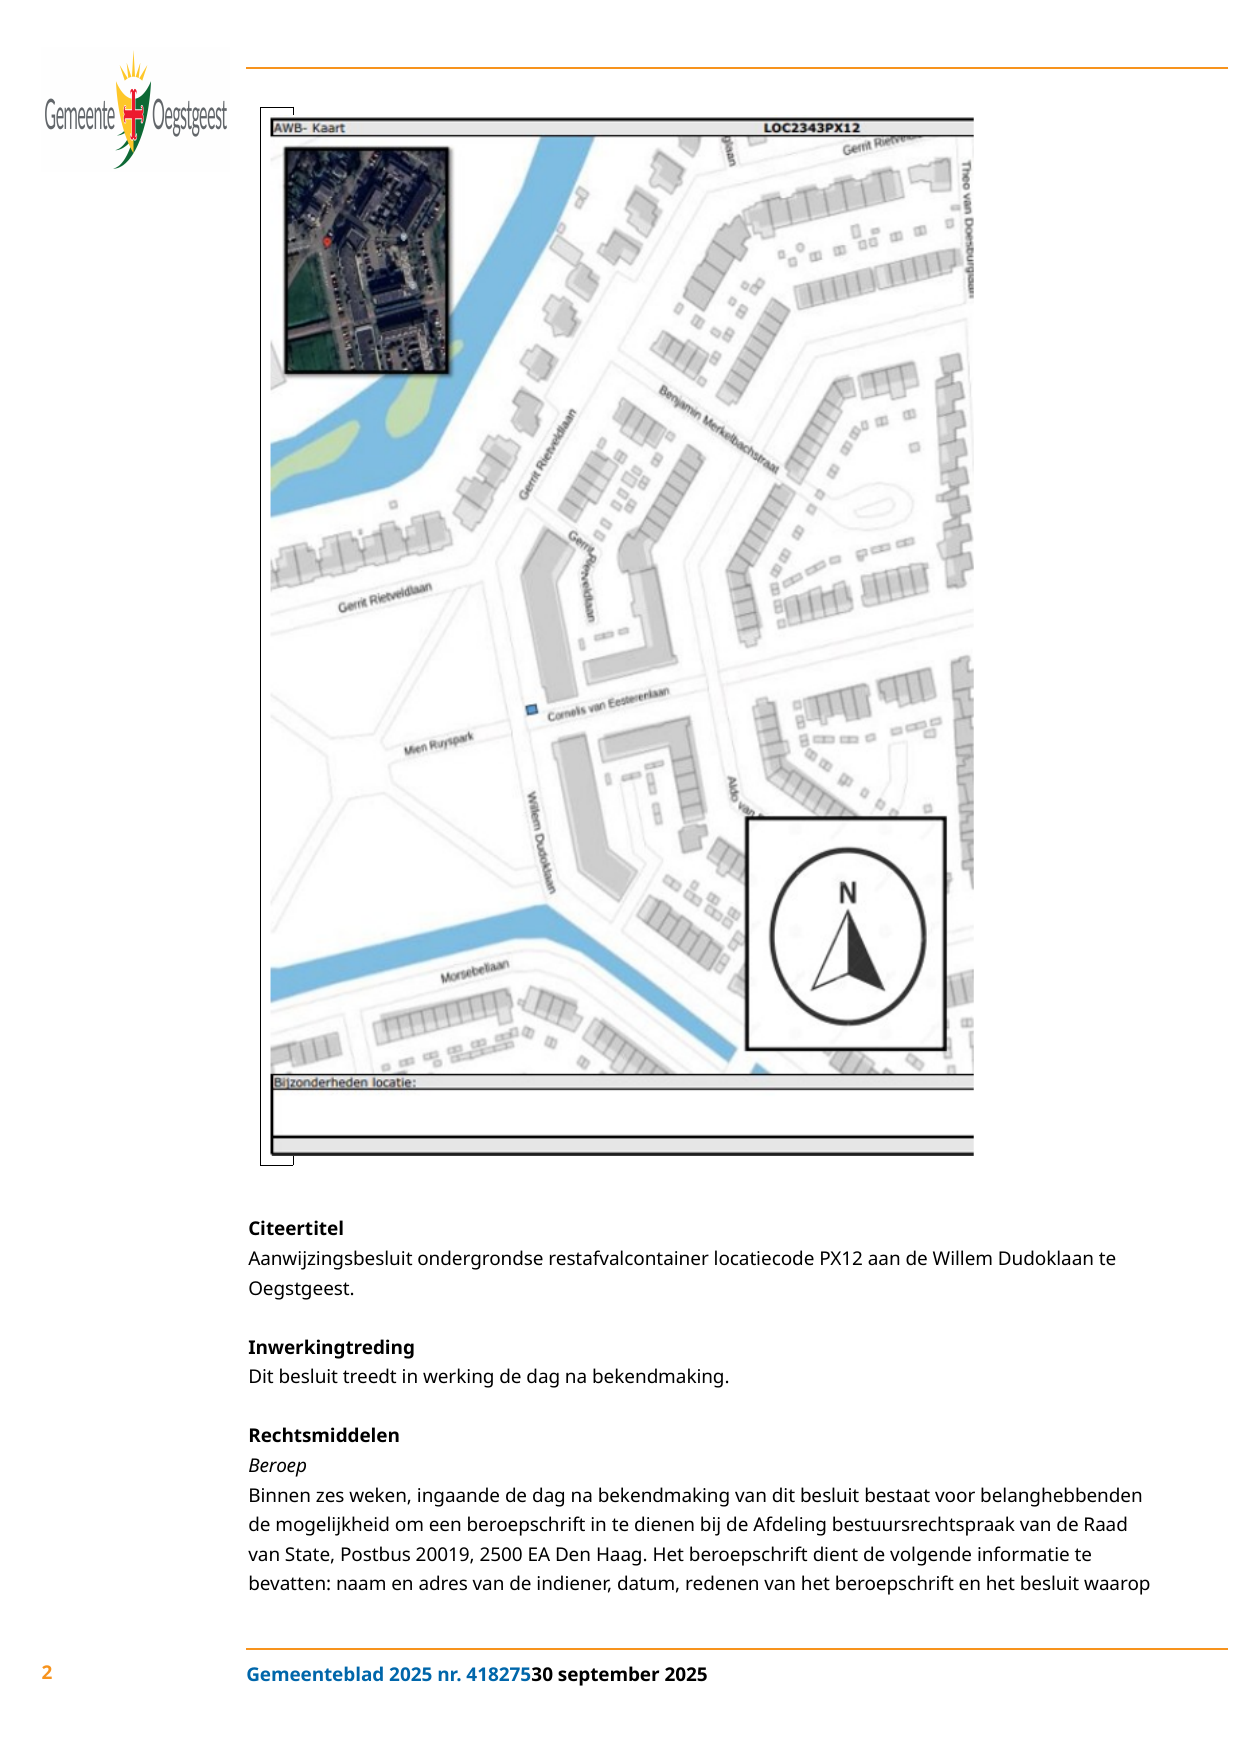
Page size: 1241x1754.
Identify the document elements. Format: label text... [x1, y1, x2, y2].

picture [268, 115, 978, 1156]
text Beroep [248, 1452, 1152, 1478]
text Aanwijzingsbesluit ondergrondse restafvalcontainer locatiecode PX12 aan de Willem Dudoklaan te Oegstgeest. [248, 1245, 1152, 1300]
text Inwerkingtreding [248, 1334, 1152, 1359]
text Rechtsmiddelen [248, 1423, 1152, 1448]
text Dit besluit treedt in werking de dag na bekendmaking. [248, 1363, 1152, 1389]
text Binnen zes weken, ingaande de dag na bekendmaking van dit besluit bestaat voor belanghebbenden de mogelijkheid om een beroepschrift in te dienen bij de Afdeling bestuursrechtspraak van de Raad van State, Postbus 20019, 2500 EA Den Haag. Het beroepschrift dient de volgende informatie te bevatten: naam en adres van de indiener, datum, redenen van het beroepschrift en het besluit waarop [248, 1482, 1152, 1596]
picture [41, 47, 231, 172]
text Citeertitel [248, 1216, 1152, 1241]
